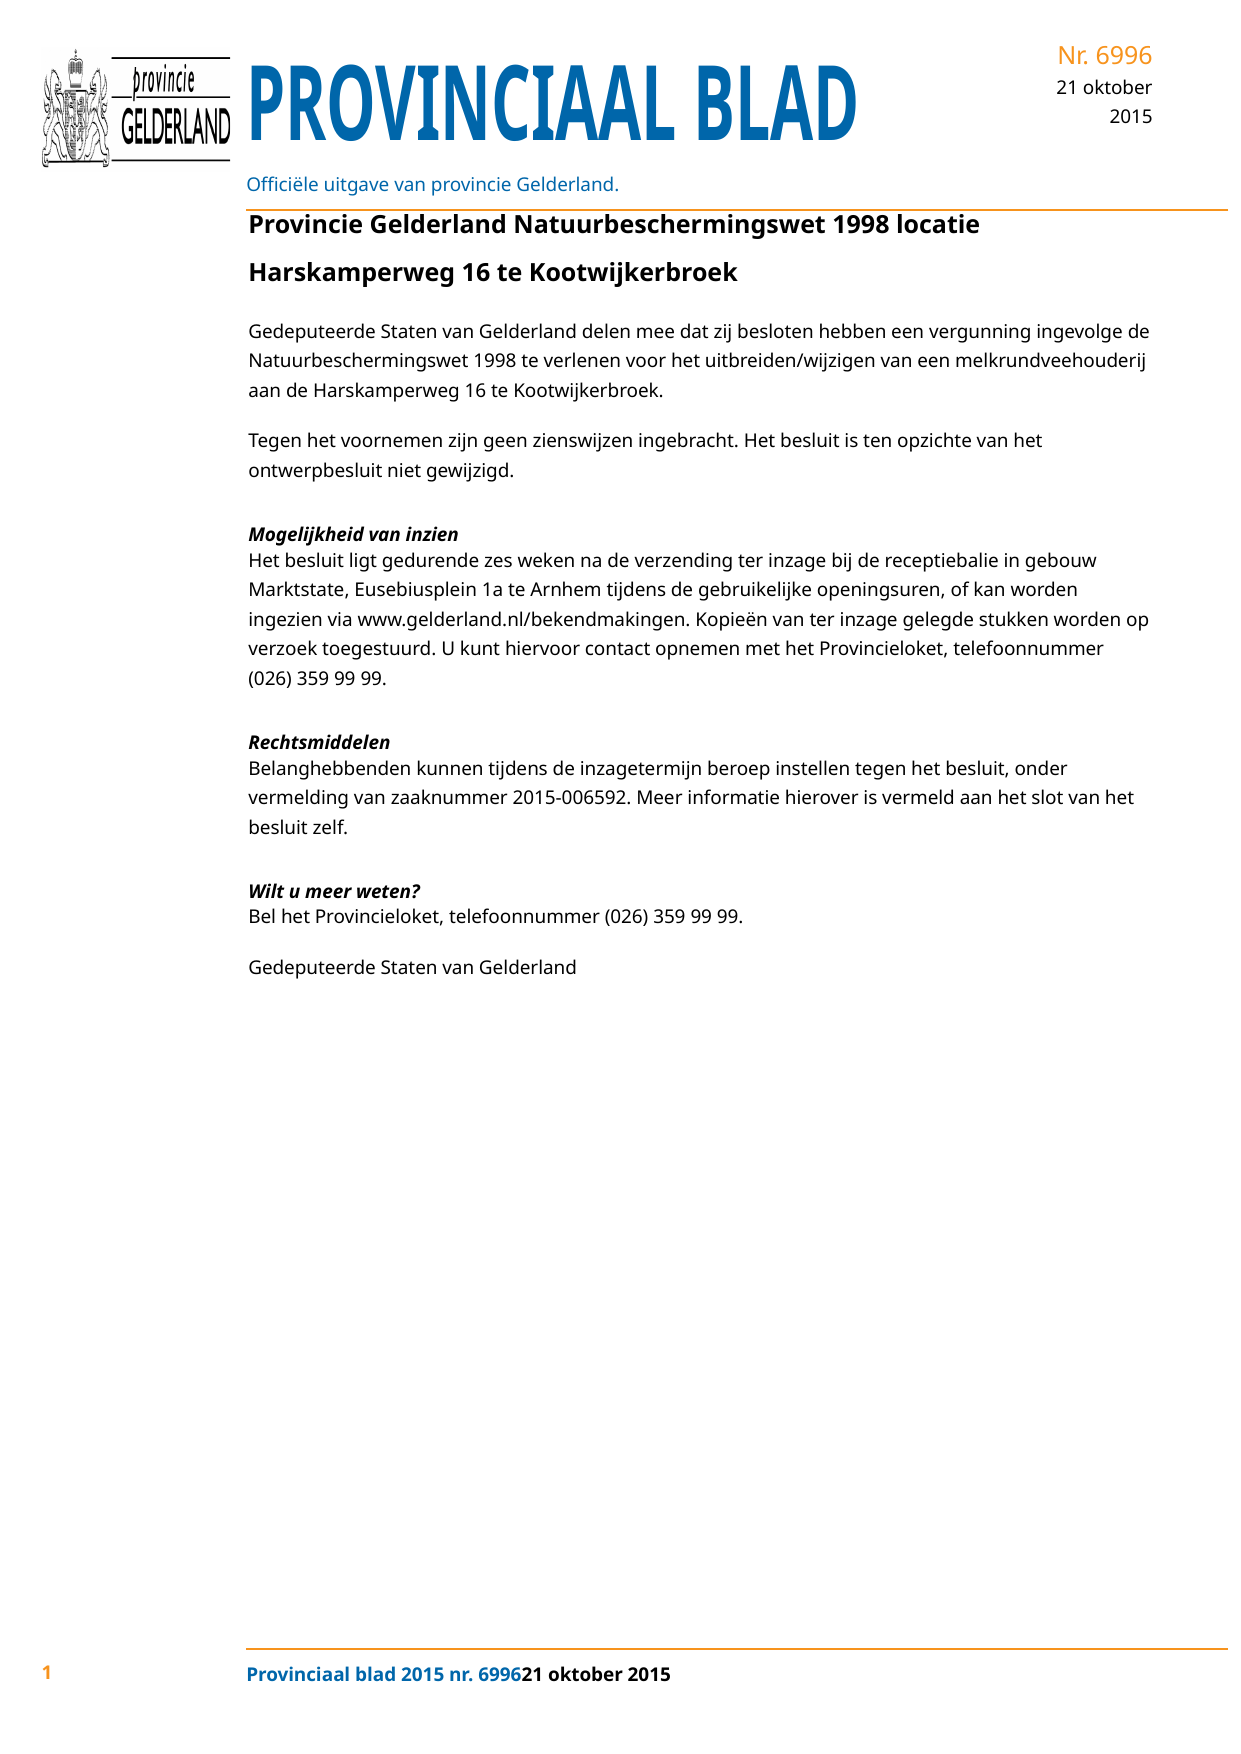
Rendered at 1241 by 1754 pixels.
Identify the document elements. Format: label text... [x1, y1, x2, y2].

text Mogelijkheid van inzien [248, 521, 1152, 547]
text Provincie Gelderland Natuurbeschermingswet 1998 locatie Harskamperweg 16 te Kootwijkerbroek [248, 211, 1152, 288]
picture [41, 47, 231, 172]
text Rechtsmiddelen [248, 729, 1152, 755]
text Belanghebbenden kunnen tijdens de inzagetermijn beroep instellen tegen het besluit, onder vermelding van zaaknummer 2015-006592. Meer informatie hierover is vermeld aan het slot van het besluit zelf. [248, 755, 1152, 840]
text Gedeputeerde Staten van Gelderland delen mee dat zij besloten hebben een vergunning ingevolge de Natuurbeschermingswet 1998 te verlenen voor het uitbreiden/wijzigen van een melkrundveehouderij aan de Harskamperweg 16 te Kootwijkerbroek. [248, 318, 1152, 403]
text Gedeputeerde Staten van Gelderland [248, 954, 1152, 980]
text Het besluit ligt gedurende zes weken na de verzending ter inzage bij de receptiebalie in gebouw Marktstate, Eusebiusplein 1a te Arnhem tijdens de gebruikelijke openingsuren, of kan worden ingezien via www.gelderland.nl/bekendmakingen. Kopieën van ter inzage gelegde stukken worden op verzoek toegestuurd. U kunt hiervoor contact opnemen met het Provincieloket, telefoonnummer (026) 359 99 99. [248, 547, 1152, 691]
text Tegen het voornemen zijn geen zienswijzen ingebracht. Het besluit is ten opzichte van het ontwerpbesluit niet gewijzigd. [248, 427, 1152, 483]
text Wilt u meer weten? [248, 878, 1152, 904]
text Bel het Provincieloket, telefoonnummer (026) 359 99 99. [248, 904, 1152, 929]
